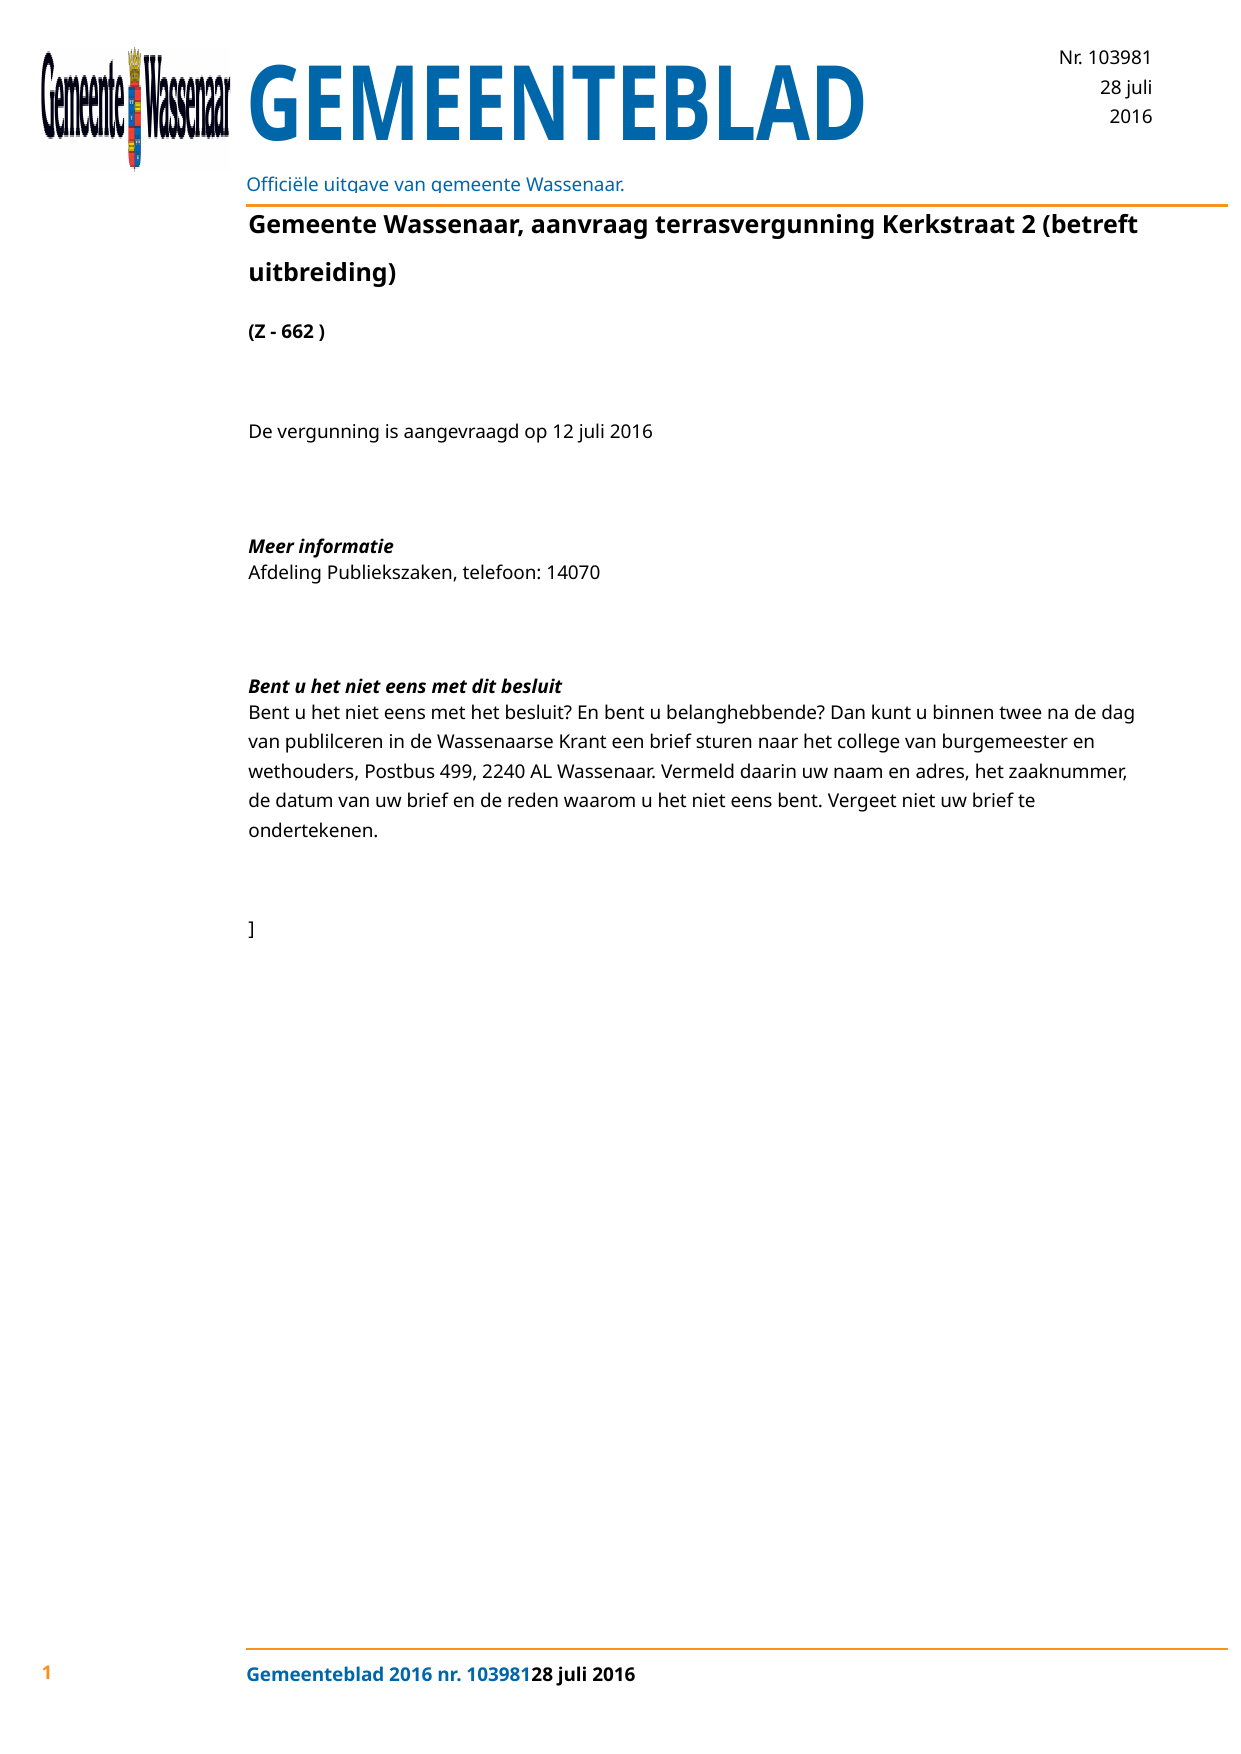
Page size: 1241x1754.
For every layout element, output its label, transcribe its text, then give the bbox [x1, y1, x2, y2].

text ] [248, 916, 1152, 941]
text Bent u het niet eens met het besluit? En bent u belanghebbende? Dan kunt u binnen twee na de dag van publilceren in de Wassenaarse Krant een brief sturen naar het college van burgemeester en wethouders, Postbus 499, 2240 AL Wassenaar. Vermeld daarin uw naam en adres, het zaaknummer, de datum van uw brief en de reden waarom u het niet eens bent. Vergeet niet uw brief te ondertekenen. [248, 699, 1152, 843]
text Afdeling Publiekszaken, telefoon: 14070 [248, 559, 1152, 584]
text Bent u het niet eens met dit besluit [248, 673, 1152, 699]
text De vergunning is aangevraagd op 12 juli 2016 [248, 419, 1152, 444]
text (Z - 662 ) [248, 318, 1152, 344]
text Meer informatie [248, 533, 1152, 559]
text Gemeente Wassenaar, aanvraag terrasvergunning Kerkstraat 2 (betreft uitbreiding) [248, 207, 1152, 288]
picture [41, 47, 231, 172]
